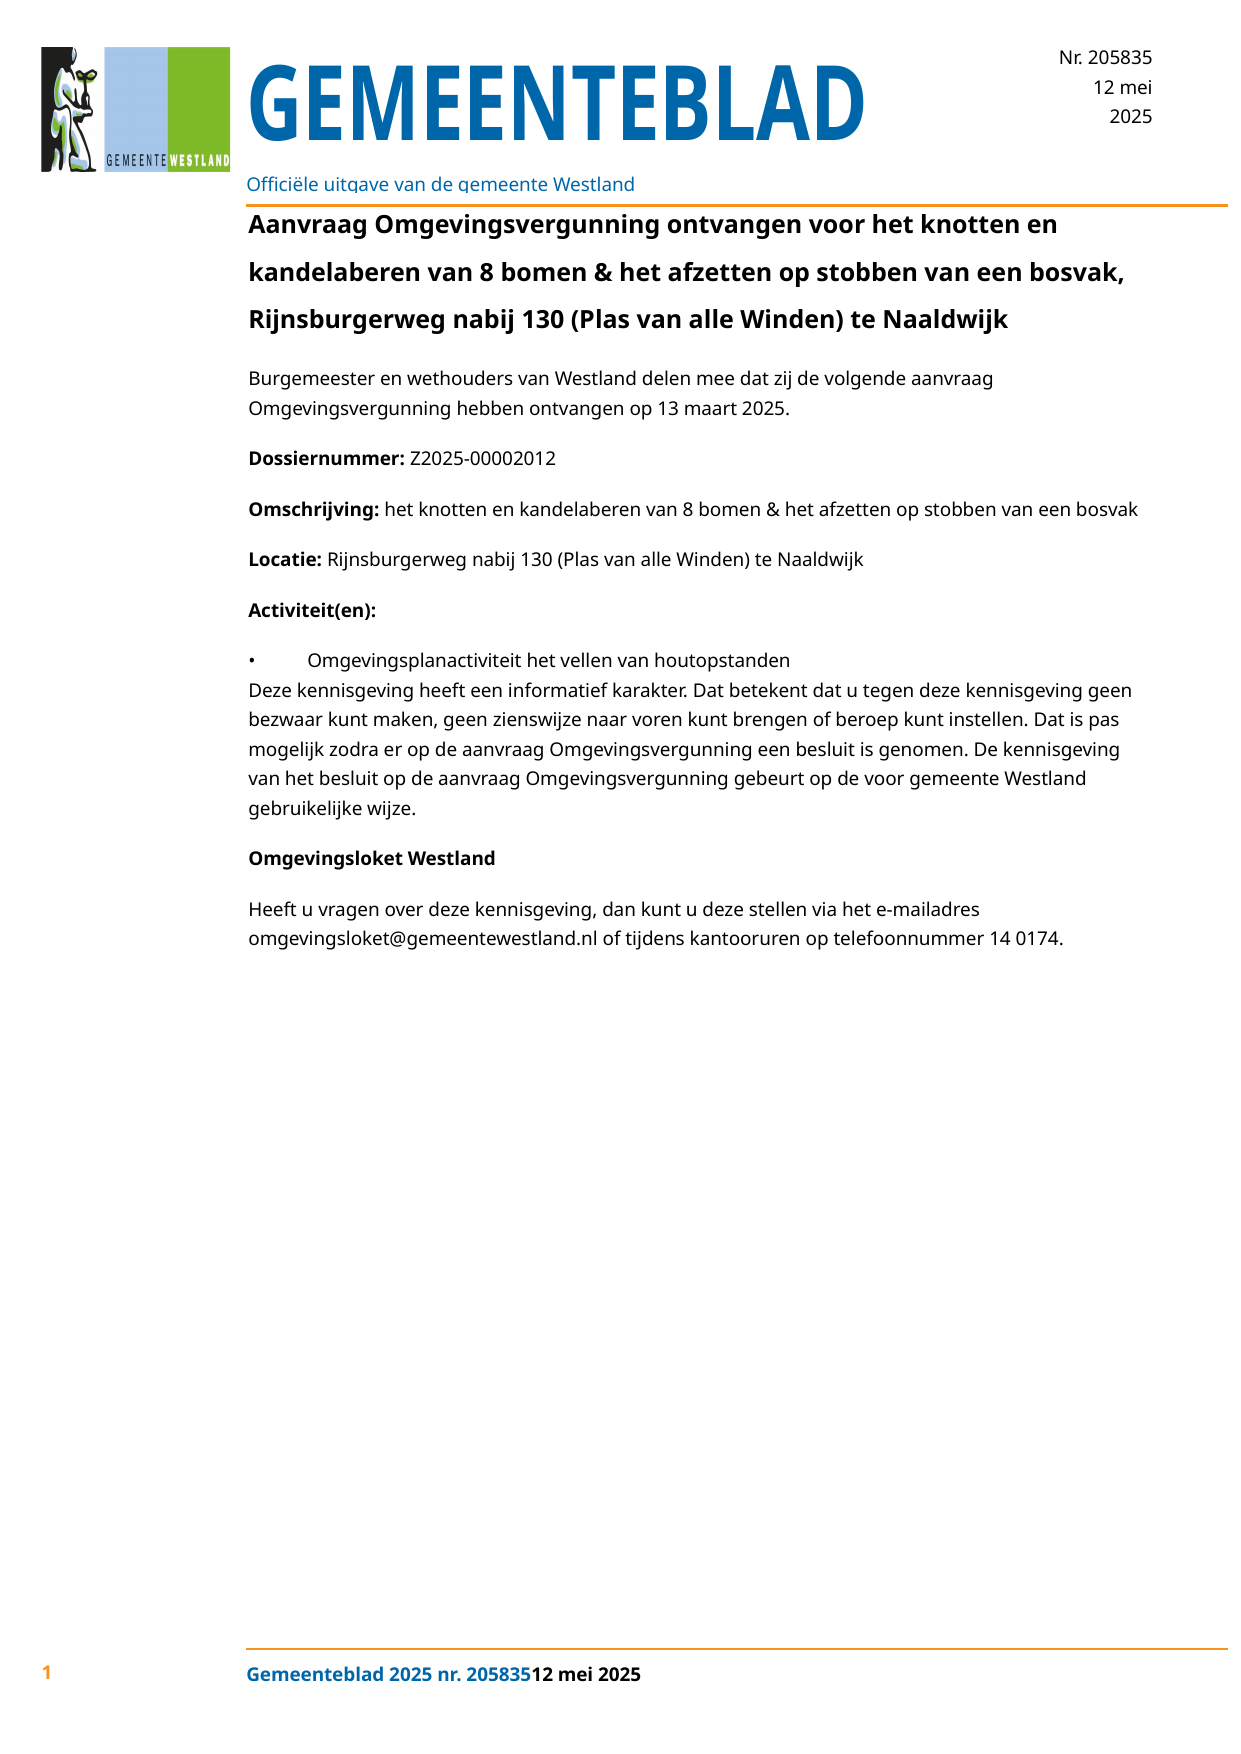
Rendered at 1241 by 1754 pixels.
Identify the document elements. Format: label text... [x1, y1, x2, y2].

list Omgevingsplanactiviteit het vellen van houtopstanden [248, 647, 1152, 673]
text Burgemeester en wethouders van Westland delen mee dat zij de volgende aanvraag Omgevingsvergunning hebben ontvangen op 13 maart 2025. [248, 366, 1152, 421]
text Heeft u vragen over deze kennisgeving, dan kunt u deze stellen via het e-mailadres omgevingsloket@gemeentewestland.nl of tijdens kantooruren op telefoonnummer 14 0174. [248, 896, 1152, 951]
text Activiteit(en): [248, 597, 1152, 622]
text Aanvraag Omgevingsvergunning ontvangen voor het knotten en kandelaberen van 8 bomen & het afzetten op stobben van een bosvak, Rijnsburgerweg nabij 130 (Plas van alle Winden) te Naaldwijk [248, 207, 1152, 336]
text Locatie: Rijnsburgerweg nabij 130 (Plas van alle Winden) te Naaldwijk [248, 546, 1152, 572]
text Omschrijving: het knotten en kandelaberen van 8 bomen & het afzetten op stobben van een bosvak [248, 496, 1152, 522]
text Deze kennisgeving heeft een informatief karakter. Dat betekent dat u tegen deze kennisgeving geen bezwaar kunt maken, geen zienswijze naar voren kunt brengen of beroep kunt instellen. Dat is pas mogelijk zodra er op de aanvraag Omgevingsvergunning een besluit is genomen. De kennisgeving van het besluit op de aanvraag Omgevingsvergunning gebeurt op de voor gemeente Westland gebruikelijke wijze. [248, 677, 1152, 821]
picture [41, 47, 231, 172]
text Dossiernummer: Z2025-00002012 [248, 446, 1152, 471]
text Omgevingsloket Westland [248, 846, 1152, 871]
